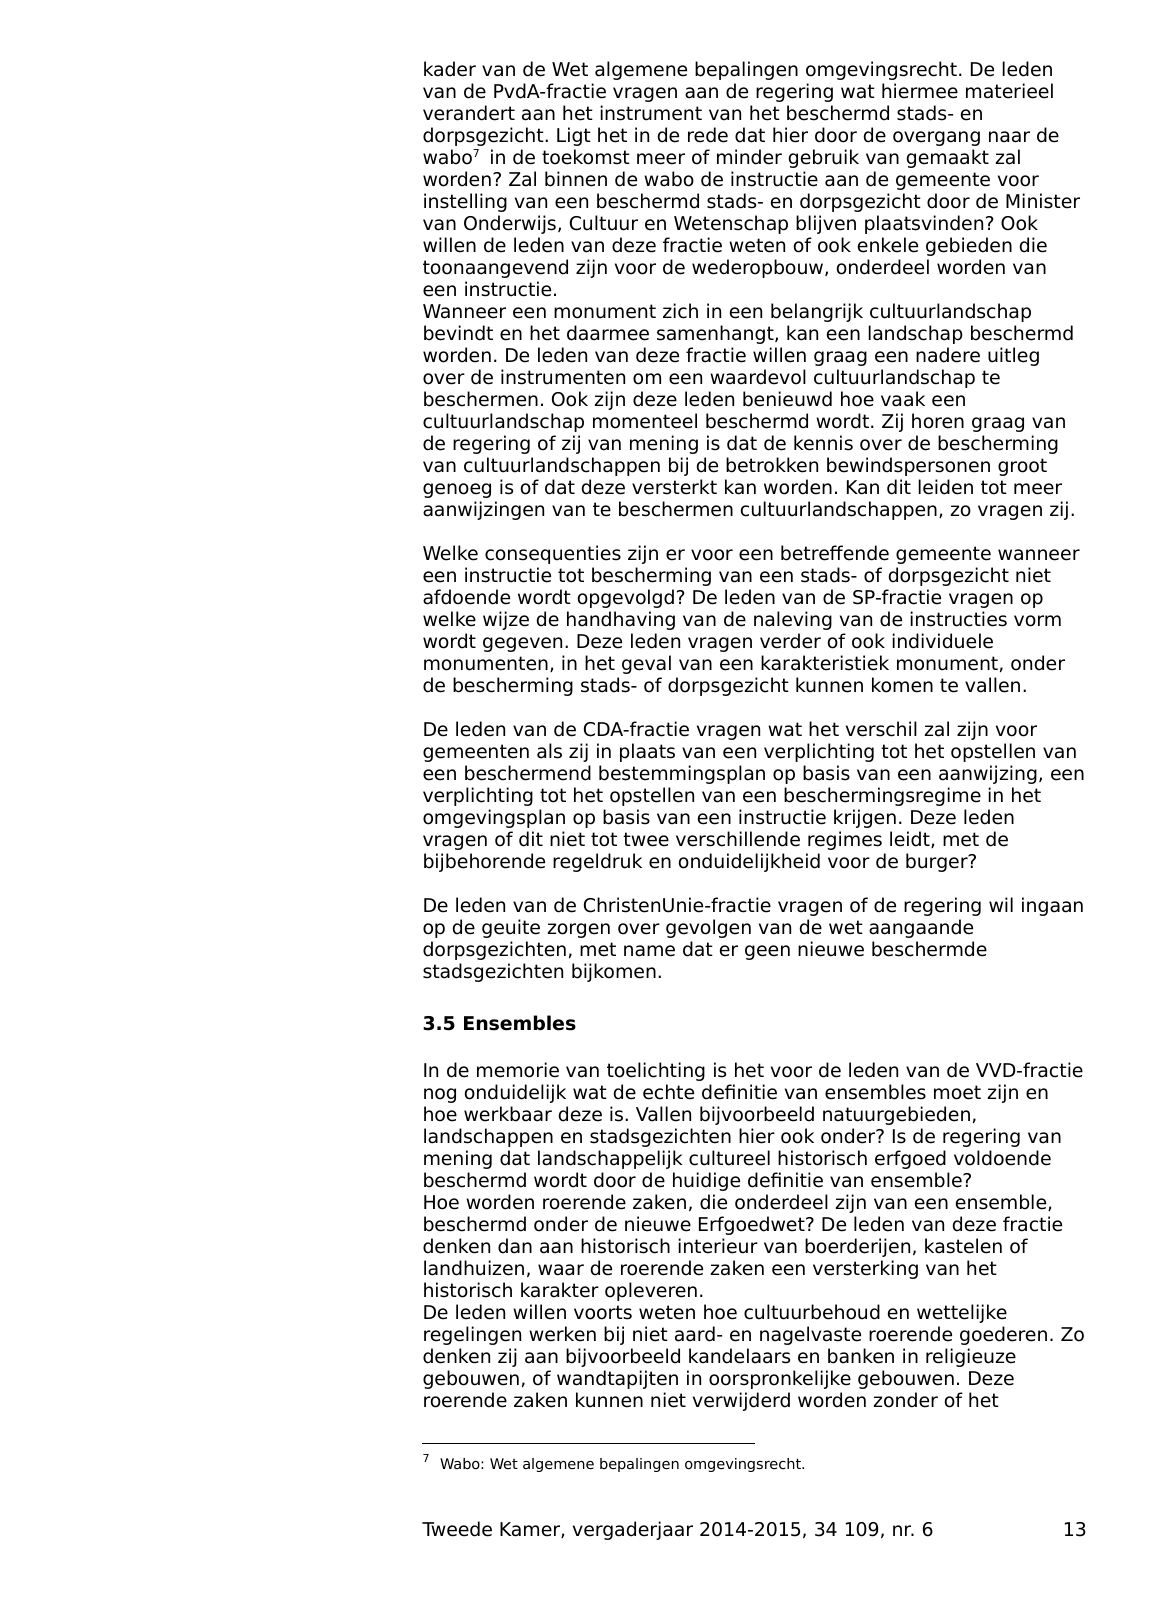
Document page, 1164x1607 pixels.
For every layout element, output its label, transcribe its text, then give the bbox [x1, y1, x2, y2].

text kader van de Wet algemene bepalingen omgevingsrecht. De leden van de PvdA-fractie vragen aan de regering wat hiermee materieel verandert aan het instrument van het beschermd stads- en dorpsgezicht. Ligt het in de rede dat hier door de overgang naar de wabo in de toekomst meer of minder gebruik van gemaakt zal worden? Zal binnen de wabo de instructie aan de gemeente voor instelling van een beschermd stads- en dorpsgezicht door de Minister van Onderwijs, Cultuur en Wetenschap blijven plaatsvinden? Ook willen de leden van deze fractie weten of ook enkele gebieden die toonaangevend zijn voor de wederopbouw, onderdeel worden van een instructie. [422, 59, 1087, 301]
text De leden van de CDA-fractie vragen wat het verschil zal zijn voor gemeenten als zij in plaats van een verplichting tot het opstellen van een beschermend bestemmingsplan op basis van een aanwijzing, een verplichting tot het opstellen van een beschermingsregime in het omgevingsplan op basis van een instructie krijgen. Deze leden vragen of dit niet tot twee verschillende regimes leidt, met de bijbehorende regeldruk en onduidelijkheid voor de burger? [422, 719, 1087, 873]
text Wabo: Wet algemene bepalingen omgevingsrecht. [422, 1452, 1087, 1474]
text De leden willen voorts weten hoe cultuurbehoud en wettelijke regelingen werken bij niet aard- en nagelvaste roerende goederen. Zo denken zij aan bijvoorbeeld kandelaars en banken in religieuze gebouwen, of wandtapijten in oorspronkelijke gebouwen. Deze roerende zaken kunnen niet verwijderd worden zonder of het [422, 1302, 1087, 1411]
text Wanneer een monument zich in een belangrijk cultuurlandschap bevindt en het daarmee samenhangt, kan een landschap beschermd worden. De leden van deze fractie willen graag een nadere uitleg over de instrumenten om een waardevol cultuurlandschap te beschermen. Ook zijn deze leden benieuwd hoe vaak een cultuurlandschap momenteel beschermd wordt. Zij horen graag van de regering of zij van mening is dat de kennis over de bescherming van cultuurlandschappen bij de betrokken bewindspersonen groot genoeg is of dat deze versterkt kan worden. Kan dit leiden tot meer aanwijzingen van te beschermen cultuurlandschappen, zo vragen zij. [422, 301, 1087, 521]
text In de memorie van toelichting is het voor de leden van de VVD-fractie nog onduidelijk wat de echte definitie van ensembles moet zijn en hoe werkbaar deze is. Vallen bijvoorbeeld natuurgebieden, landschappen en stadsgezichten hier ook onder? Is de regering van mening dat landschappelijk cultureel historisch erfgoed voldoende beschermd wordt door de huidige definitie van ensemble? [422, 1060, 1087, 1192]
text De leden van de ChristenUnie-fractie vragen of de regering wil ingaan op de geuite zorgen over gevolgen van de wet aangaande dorpsgezichten, met name dat er geen nieuwe beschermde stadsgezichten bijkomen. [422, 895, 1087, 983]
text Hoe worden roerende zaken, die onderdeel zijn van een ensemble, beschermd onder de nieuwe Erfgoedwet? De leden van deze fractie denken dan aan historisch interieur van boerderijen, kastelen of landhuizen, waar de roerende zaken een versterking van het historisch karakter opleveren. [422, 1192, 1087, 1302]
subtitle 3.5 Ensembles [422, 1013, 1087, 1035]
text Welke consequenties zijn er voor een betreffende gemeente wanneer een instructie tot bescherming van een stads- of dorpsgezicht niet afdoende wordt opgevolgd? De leden van de SP-fractie vragen op welke wijze de handhaving van de naleving van de instructies vorm wordt gegeven. Deze leden vragen verder of ook individuele monumenten, in het geval van een karakteristiek monument, onder de bescherming stads- of dorpsgezicht kunnen komen te vallen. [422, 543, 1087, 697]
